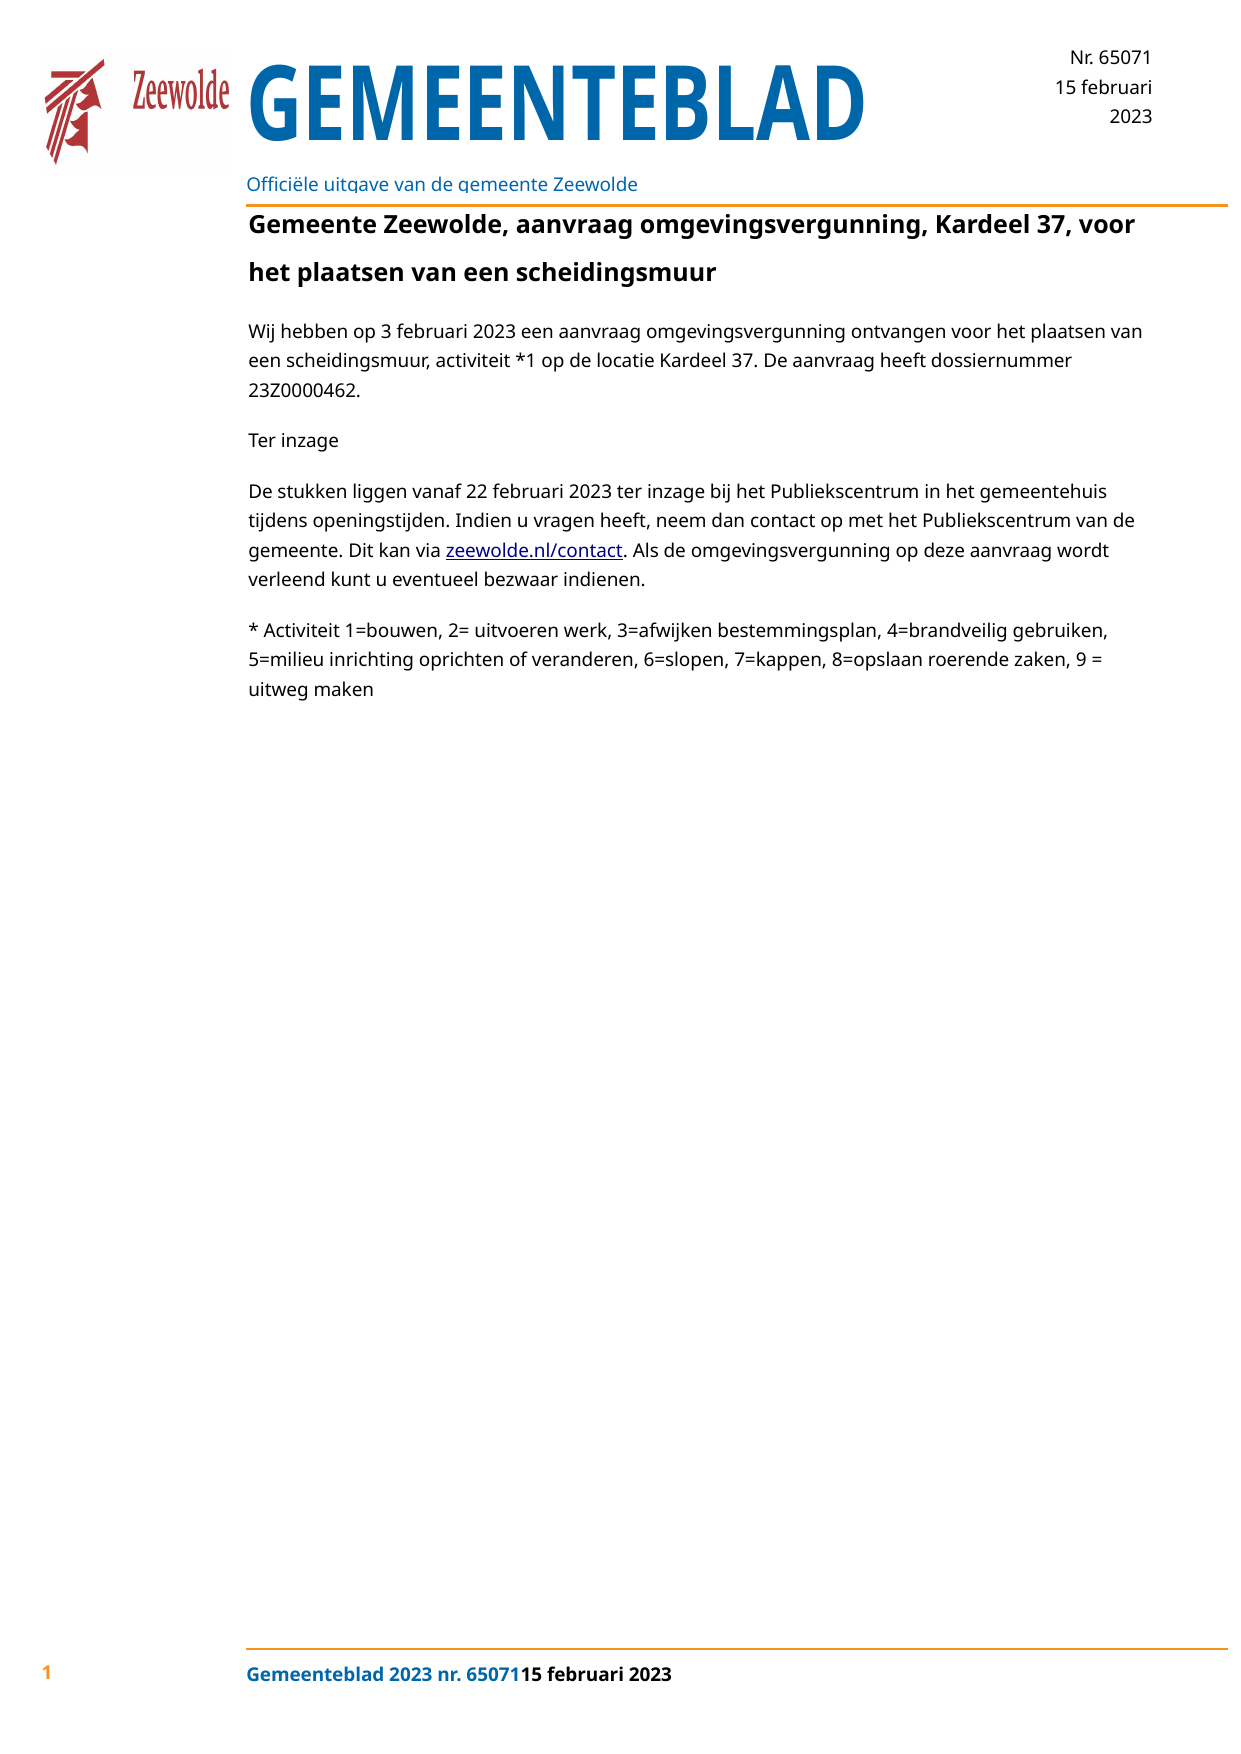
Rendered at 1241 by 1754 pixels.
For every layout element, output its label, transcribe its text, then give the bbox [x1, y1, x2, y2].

picture [41, 47, 231, 172]
text Ter inzage [248, 427, 1152, 453]
text * Activiteit 1=bouwen, 2= uitvoeren werk, 3=afwijken bestemmingsplan, 4=brandveilig gebruiken, 5=milieu inrichting oprichten of veranderen, 6=slopen, 7=kappen, 8=opslaan roerende zaken, 9 = uitweg maken [248, 617, 1152, 702]
text De stukken liggen vanaf 22 februari 2023 ter inzage bij het Publiekscentrum in het gemeentehuis tijdens openingstijden. Indien u vragen heeft, neem dan contact op met het Publiekscentrum van de gemeente. Dit kan via zeewolde.nl/contact. Als de omgevingsvergunning op deze aanvraag wordt verleend kunt u eventueel bezwaar indienen. [248, 478, 1152, 592]
text Gemeente Zeewolde, aanvraag omgevingsvergunning, Kardeel 37, voor het plaatsen van een scheidingsmuur [248, 207, 1152, 288]
text Wij hebben op 3 februari 2023 een aanvraag omgevingsvergunning ontvangen voor het plaatsen van een scheidingsmuur, activiteit *1 op de locatie Kardeel 37. De aanvraag heeft dossiernummer 23Z0000462. [248, 318, 1152, 403]
